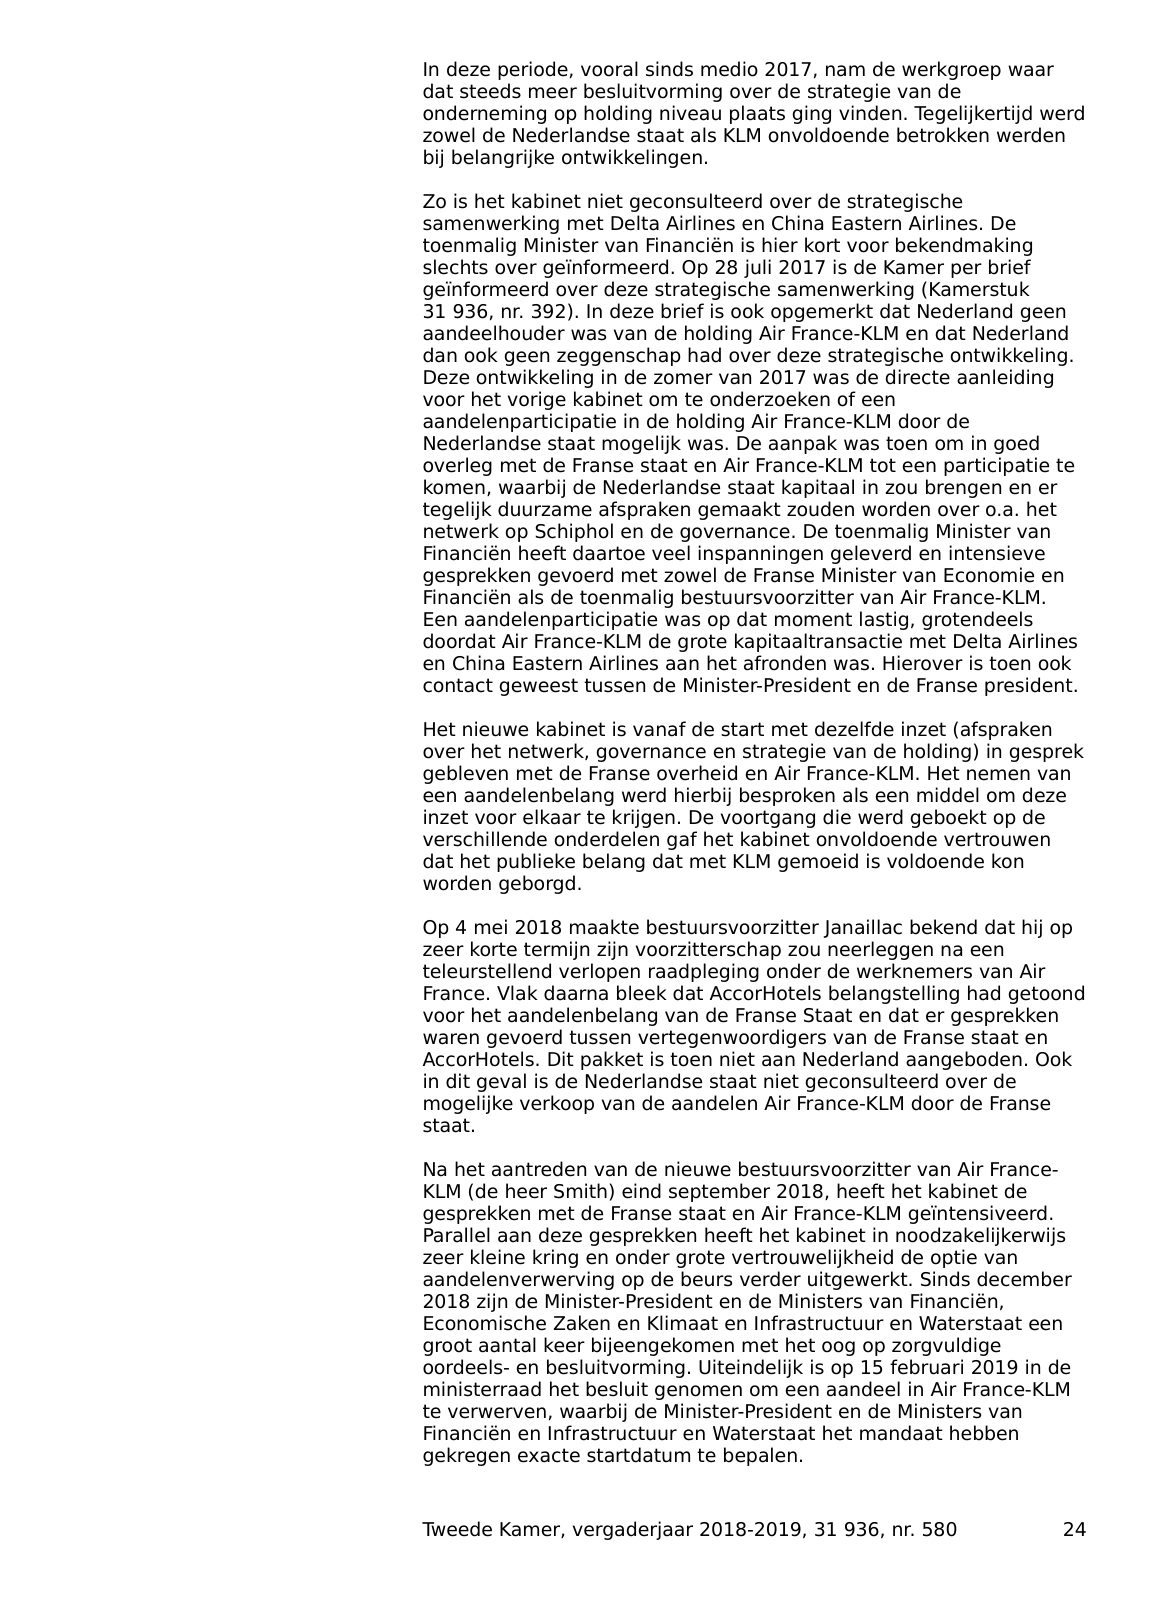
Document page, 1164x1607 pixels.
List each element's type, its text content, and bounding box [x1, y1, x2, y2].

text Na het aantreden van de nieuwe bestuursvoorzitter van Air France-KLM (de heer Smith) eind september 2018, heeft het kabinet de gesprekken met de Franse staat en Air France-KLM geïntensiveerd. Parallel aan deze gesprekken heeft het kabinet in noodzakelijkerwijs zeer kleine kring en onder grote vertrouwelijkheid de optie van aandelenverwerving op de beurs verder uitgewerkt. Sinds december 2018 zijn de Minister-President en de Ministers van Financiën, Economische Zaken en Klimaat en Infrastructuur en Waterstaat een groot aantal keer bijeengekomen met het oog op zorgvuldige oordeels- en besluitvorming. Uiteindelijk is op 15 februari 2019 in de ministerraad het besluit genomen om een aandeel in Air France-KLM te verwerven, waarbij de Minister-President en de Ministers van Financiën en Infrastructuur en Waterstaat het mandaat hebben gekregen exacte startdatum te bepalen. [422, 1159, 1087, 1467]
text Het nieuwe kabinet is vanaf de start met dezelfde inzet (afspraken over het netwerk, governance en strategie van de holding) in gesprek gebleven met de Franse overheid en Air France-KLM. Het nemen van een aandelenbelang werd hierbij besproken als een middel om deze inzet voor elkaar te krijgen. De voortgang die werd geboekt op de verschillende onderdelen gaf het kabinet onvoldoende vertrouwen dat het publieke belang dat met KLM gemoeid is voldoende kon worden geborgd. [422, 719, 1087, 895]
text Op 4 mei 2018 maakte bestuursvoorzitter Janaillac bekend dat hij op zeer korte termijn zijn voorzitterschap zou neerleggen na een teleurstellend verlopen raadpleging onder de werknemers van Air France. Vlak daarna bleek dat AccorHotels belangstelling had getoond voor het aandelenbelang van de Franse Staat en dat er gesprekken waren gevoerd tussen vertegenwoordigers van de Franse staat en AccorHotels. Dit pakket is toen niet aan Nederland aangeboden. Ook in dit geval is de Nederlandse staat niet geconsulteerd over de mogelijke verkoop van de aandelen Air France-KLM door de Franse staat. [422, 917, 1087, 1137]
text In deze periode, vooral sinds medio 2017, nam de werkgroep waar dat steeds meer besluitvorming over de strategie van de onderneming op holding niveau plaats ging vinden. Tegelijkertijd werd zowel de Nederlandse staat als KLM onvoldoende betrokken werden bij belangrijke ontwikkelingen. [422, 59, 1087, 169]
text Zo is het kabinet niet geconsulteerd over de strategische samenwerking met Delta Airlines en China Eastern Airlines. De toenmalig Minister van Financiën is hier kort voor bekendmaking slechts over geïnformeerd. Op 28 juli 2017 is de Kamer per brief geïnformeerd over deze strategische samenwerking (Kamerstuk 31 936, nr. 392). In deze brief is ook opgemerkt dat Nederland geen aandeelhouder was van de holding Air France-KLM en dat Nederland dan ook geen zeggenschap had over deze strategische ontwikkeling. Deze ontwikkeling in de zomer van 2017 was de directe aanleiding voor het vorige kabinet om te onderzoeken of een aandelenparticipatie in de holding Air France-KLM door de Nederlandse staat mogelijk was. De aanpak was toen om in goed overleg met de Franse staat en Air France-KLM tot een participatie te komen, waarbij de Nederlandse staat kapitaal in zou brengen en er tegelijk duurzame afspraken gemaakt zouden worden over o.a. het netwerk op Schiphol en de governance. De toenmalig Minister van Financiën heeft daartoe veel inspanningen geleverd en intensieve gesprekken gevoerd met zowel de Franse Minister van Economie en Financiën als de toenmalig bestuursvoorzitter van Air France-KLM. Een aandelenparticipatie was op dat moment lastig, grotendeels doordat Air France-KLM de grote kapitaaltransactie met Delta Airlines en China Eastern Airlines aan het afronden was. Hierover is toen ook contact geweest tussen de Minister-President en de Franse president. [422, 191, 1087, 697]
